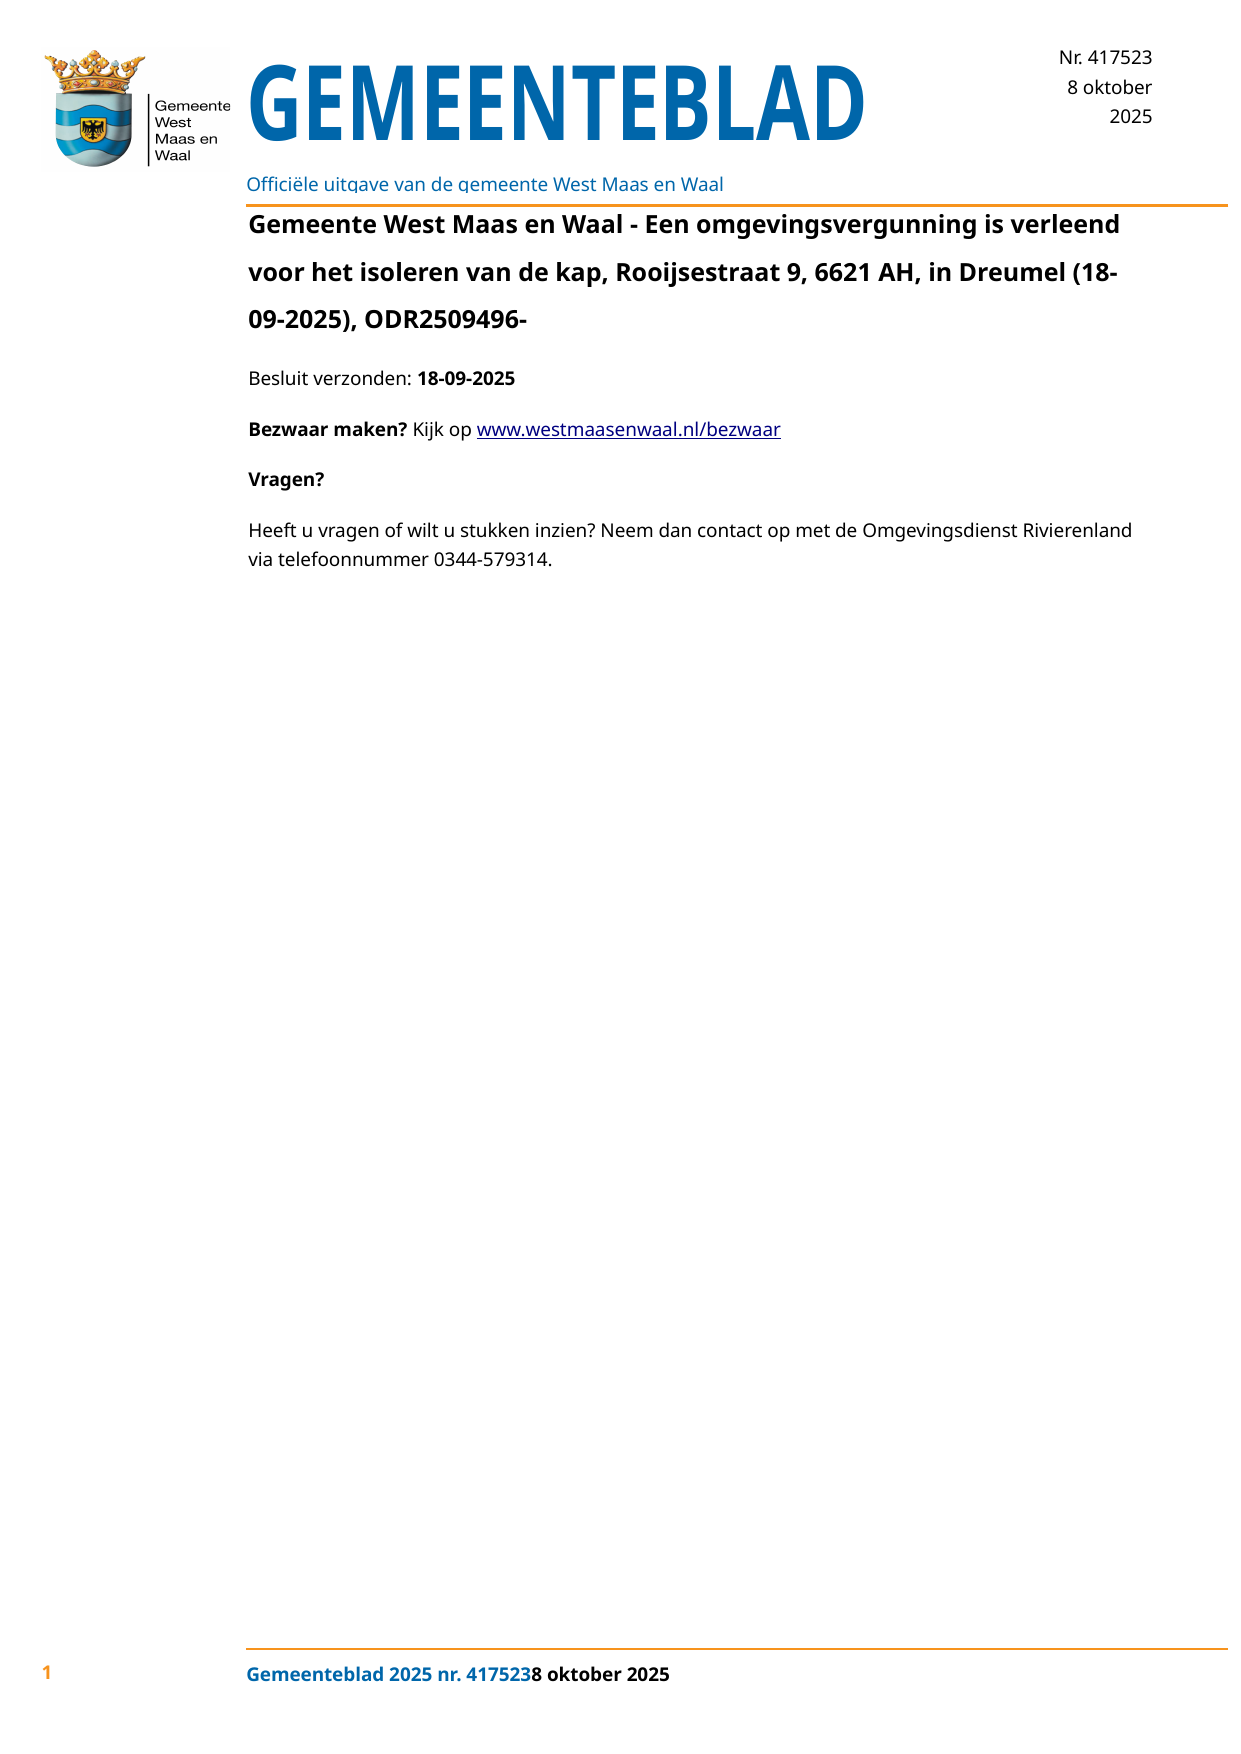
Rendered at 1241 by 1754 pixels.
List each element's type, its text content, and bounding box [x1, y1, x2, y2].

text Vragen? [248, 466, 1152, 492]
text Heeft u vragen of wilt u stukken inzien? Neem dan contact op met de Omgevingsdienst Rivierenland via telefoonnummer 0344-579314. [248, 517, 1152, 572]
text Bezwaar maken? Kijk op www.westmaasenwaal.nl/bezwaar [248, 416, 1152, 442]
text Gemeente West Maas en Waal - Een omgevingsvergunning is verleend voor het isoleren van de kap, Rooijsestraat 9, 6621 AH, in Dreumel (18-09-2025), ODR2509496- [248, 207, 1152, 336]
picture [41, 47, 231, 172]
text Besluit verzonden: 18-09-2025 [248, 366, 1152, 391]
